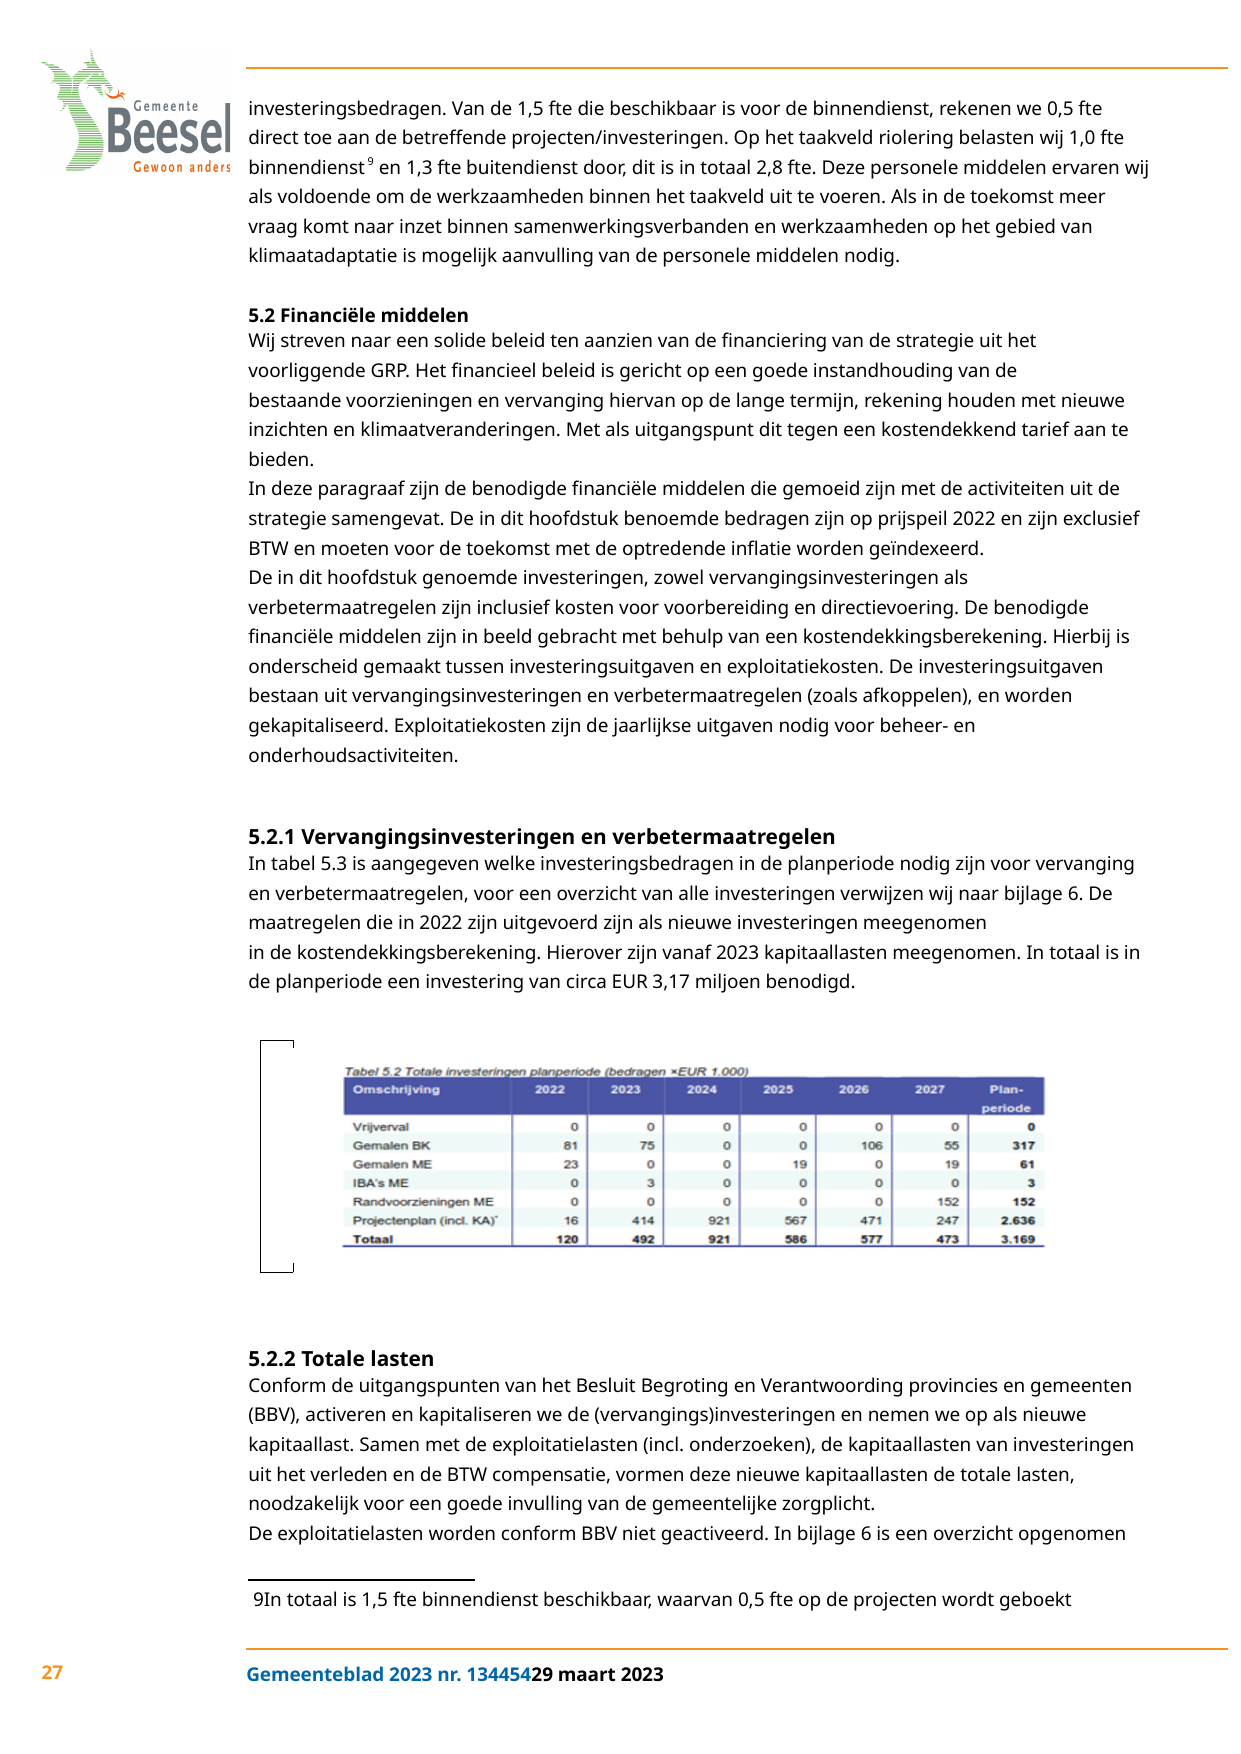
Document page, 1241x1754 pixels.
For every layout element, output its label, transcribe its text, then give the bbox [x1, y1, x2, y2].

text Conform de uitgangspunten van het Besluit Begroting en Verantwoording provincies en gemeenten (BBV), activeren en kapitaliseren we de (vervangings)investeringen en nemen we op als nieuwe kapitaallast. Samen met de exploitatielasten (incl. onderzoeken), de kapitaallasten van investeringen uit het verleden en de BTW compensatie, vormen deze nieuwe kapitaallasten de totale lasten, noodzakelijk voor een goede invulling van de gemeentelijke zorgplicht. [248, 1372, 1152, 1516]
text Wij streven naar een solide beleid ten aanzien van de financiering van de strategie uit het voorliggende GRP. Het financieel beleid is gericht op een goede instandhouding van de [248, 328, 1152, 383]
text De in dit hoofdstuk genoemde investeringen, zowel vervangingsinvesteringen als verbetermaatregelen zijn inclusief kosten voor voorbereiding en directievoering. De benodigde financiële middelen zijn in beeld gebracht met behulp van een kostendekkingsberekening. Hierbij is onderscheid gemaakt tussen investeringsuitgaven en exploitatiekosten. De investeringsuitgaven bestaan uit vervangingsinvesteringen en verbetermaatregelen (zoals afkoppelen), en worden gekapitaliseerd. Exploitatiekosten zijn de jaarlijkse uitgaven nodig voor beheer- en onderhoudsactiviteiten. [248, 564, 1152, 767]
text In totaal is 1,5 fte binnendienst beschikbaar, waarvan 0,5 fte op de projecten wordt geboekt [248, 1586, 1152, 1612]
text In tabel 5.3 is aangegeven welke investeringsbedragen in de planperiode nodig zijn voor vervanging en verbetermaatregelen, voor een overzicht van alle investeringen verwijzen wij naar bijlage 6. De maatregelen die in 2022 zijn uitgevoerd zijn als nieuwe investeringen meegenomen [248, 850, 1152, 935]
picture [41, 47, 231, 172]
text 5.2.2 Totale lasten [248, 1344, 1152, 1372]
text In deze paragraaf zijn de benodigde financiële middelen die gemoeid zijn met de activiteiten uit de strategie samengevat. De in dit hoofdstuk benoemde bedragen zijn op prijspeil 2022 en zijn exclusief BTW en moeten voor de toekomst met de optredende inflatie worden geïndexeerd. [248, 476, 1152, 560]
picture [268, 1048, 1096, 1263]
text bestaande voorzieningen en vervanging hiervan op de lange termijn, rekening houden met nieuwe inzichten en klimaatveranderingen. Met als uitgangspunt dit tegen een kostendekkend tarief aan te bieden. [248, 387, 1152, 472]
text 5.2.1 Vervangingsinvesteringen en verbetermaatregelen [248, 822, 1152, 850]
text 5.2 Financiële middelen [248, 302, 1152, 328]
text De exploitatielasten worden conform BBV niet geactiveerd. In bijlage 6 is een overzicht opgenomen [248, 1520, 1152, 1546]
text in de kostendekkingsberekening. Hierover zijn vanaf 2023 kapitaallasten meegenomen. In totaal is in de planperiode een investering van circa EUR 3,17 miljoen benodigd. [248, 939, 1152, 994]
text investeringsbedragen. Van de 1,5 fte die beschikbaar is voor de binnendienst, rekenen we 0,5 fte direct toe aan de betreffende projecten/investeringen. Op het taakveld riolering belasten wij 1,0 fte binnendienst en 1,3 fte buitendienst door, dit is in totaal 2,8 fte. Deze personele middelen ervaren wij als voldoende om de werkzaamheden binnen het taakveld uit te voeren. Als in de toekomst meer vraag komt naar inzet binnen samenwerkingsverbanden en werkzaamheden op het gebied van klimaatadaptatie is mogelijk aanvulling van de personele middelen nodig. [248, 95, 1152, 268]
